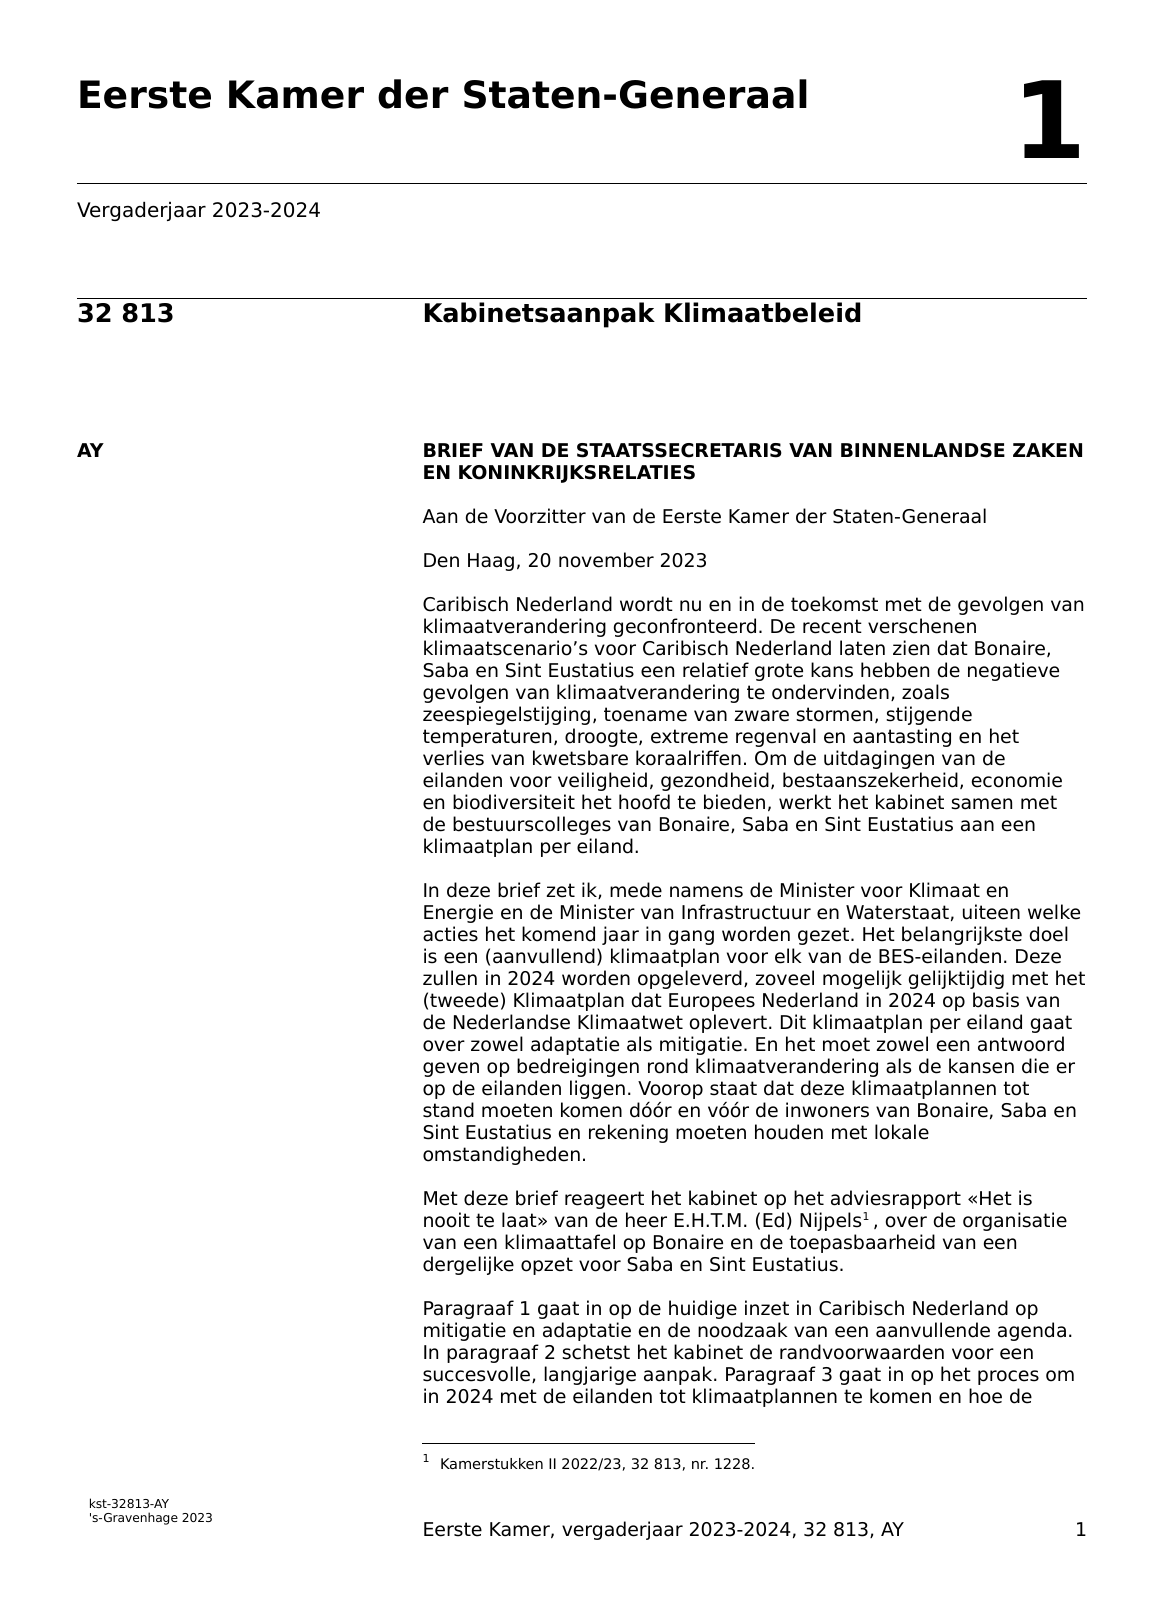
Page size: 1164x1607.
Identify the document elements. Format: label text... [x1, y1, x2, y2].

subtitle AY BRIEF VAN DE STAATSSECRETARIS VAN BINNENLANDSE ZAKEN EN KONINKRIJKSRELATIES [77, 440, 1087, 484]
table_header 1 [886, 59, 1087, 183]
table_cell Vergaderjaar 2023-2024 [77, 184, 1087, 298]
text In deze brief zet ik, mede namens de Minister voor Klimaat en Energie en de Minister van Infrastructuur en Waterstaat, uiteen welke acties het komend jaar in gang worden gezet. Het belangrijkste doel is een (aanvullend) klimaatplan voor elk van de BES-eilanden. Deze zullen in 2024 worden opgeleverd, zoveel mogelijk gelijktijdig met het (tweede) Klimaatplan dat Europees Nederland in 2024 op basis van de Nederlandse Klimaatwet oplevert. Dit klimaatplan per eiland gaat over zowel adaptatie als mitigatie. En het moet zowel een antwoord geven op bedreigingen rond klimaatverandering als de kansen die er op de eilanden liggen. Voorop staat dat deze klimaatplannen tot stand moeten komen dóór en vóór de inwoners van Bonaire, Saba en Sint Eustatius en rekening moeten houden met lokale omstandigheden. [422, 880, 1087, 1166]
subtitle 32 813 Kabinetsaanpak Klimaatbeleid [77, 299, 1087, 329]
text Caribisch Nederland wordt nu en in de toekomst met de gevolgen van klimaatverandering geconfronteerd. De recent verschenen klimaatscenario’s voor Caribisch Nederland laten zien dat Bonaire, Saba en Sint Eustatius een relatief grote kans hebben de negatieve gevolgen van klimaatverandering te ondervinden, zoals zeespiegelstijging, toename van zware stormen, stijgende temperaturen, droogte, extreme regenval en aantasting en het verlies van kwetsbare koraalriffen. Om de uitdagingen van de eilanden voor veiligheid, gezondheid, bestaanszekerheid, economie en biodiversiteit het hoofd te bieden, werkt het kabinet samen met de bestuurscolleges van Bonaire, Saba en Sint Eustatius aan een klimaatplan per eiland. [422, 594, 1087, 858]
text kst-32813-AY [88, 1497, 323, 1511]
text Aan de Voorzitter van de Eerste Kamer der Staten-Generaal [422, 506, 1087, 528]
text Met deze brief reageert het kabinet op het adviesrapport «Het is nooit te laat» van de heer E.H.T.M. (Ed) Nijpels, over de organisatie van een klimaattafel op Bonaire en de toepasbaarheid van een dergelijke opzet voor Saba en Sint Eustatius. [422, 1188, 1087, 1276]
text Paragraaf 1 gaat in op de huidige inzet in Caribisch Nederland op mitigatie en adaptatie en de noodzaak van een aanvullende agenda. In paragraaf 2 schetst het kabinet de randvoorwaarden voor een succesvolle, langjarige aanpak. Paragraaf 3 gaat in op het proces om in 2024 met de eilanden tot klimaatplannen te komen en hoe de [422, 1298, 1087, 1408]
text Den Haag, 20 november 2023 [422, 550, 1087, 572]
text Kamerstukken II 2022/23, 32 813, nr. 1228. [422, 1452, 1087, 1474]
text 's-Gravenhage 2023 [88, 1511, 323, 1525]
table_header Eerste Kamer der Staten-Generaal [77, 59, 886, 183]
